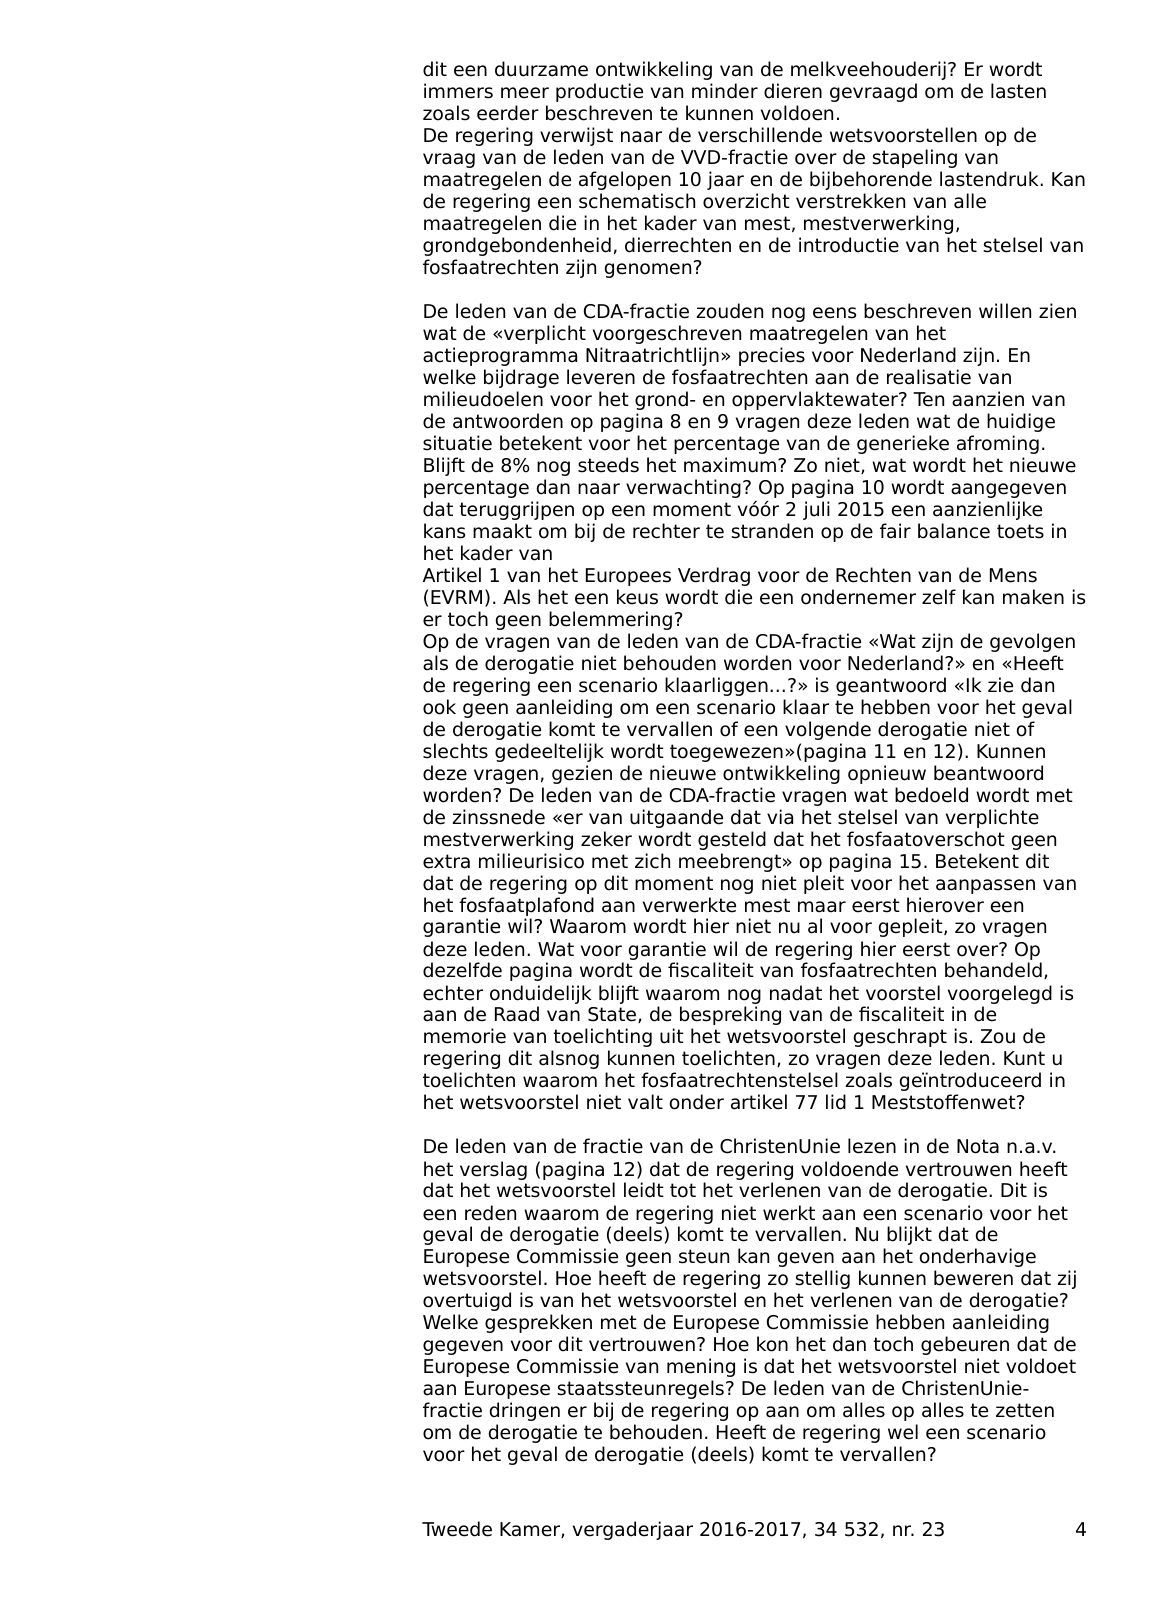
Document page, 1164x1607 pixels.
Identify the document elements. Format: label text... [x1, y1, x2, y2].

text De leden van de CDA-fractie zouden nog eens beschreven willen zien wat de «verplicht voorgeschreven maatregelen van het actieprogramma Nitraatrichtlijn» precies voor Nederland zijn. En welke bijdrage leveren de fosfaatrechten aan de realisatie van milieudoelen voor het grond- en oppervlaktewater? Ten aanzien van de antwoorden op pagina 8 en 9 vragen deze leden wat de huidige situatie betekent voor het percentage van de generieke afroming. Blijft de 8% nog steeds het maximum? Zo niet, wat wordt het nieuwe percentage dan naar verwachting? Op pagina 10 wordt aangegeven dat teruggrijpen op een moment vóór 2 juli 2015 een aanzienlijke kans maakt om bij de rechter te stranden op de fair balance toets in het kader van [422, 301, 1087, 565]
text dit een duurzame ontwikkeling van de melkveehouderij? Er wordt immers meer productie van minder dieren gevraagd om de lasten zoals eerder beschreven te kunnen voldoen. [422, 59, 1087, 125]
text De regering verwijst naar de verschillende wetsvoorstellen op de vraag van de leden van de VVD-fractie over de stapeling van maatregelen de afgelopen 10 jaar en de bijbehorende lastendruk. Kan de regering een schematisch overzicht verstrekken van alle maatregelen die in het kader van mest, mestverwerking, grondgebondenheid, dierrechten en de introductie van het stelsel van fosfaatrechten zijn genomen? [422, 125, 1087, 279]
text Artikel 1 van het Europees Verdrag voor de Rechten van de Mens (EVRM). Als het een keus wordt die een ondernemer zelf kan maken is er toch geen belemmering? [422, 565, 1087, 631]
text De leden van de fractie van de ChristenUnie lezen in de Nota n.a.v. het verslag (pagina 12) dat de regering voldoende vertrouwen heeft dat het wetsvoorstel leidt tot het verlenen van de derogatie. Dit is een reden waarom de regering niet werkt aan een scenario voor het geval de derogatie (deels) komt te vervallen. Nu blijkt dat de Europese Commissie geen steun kan geven aan het onderhavige wetsvoorstel. Hoe heeft de regering zo stellig kunnen beweren dat zij overtuigd is van het wetsvoorstel en het verlenen van de derogatie? Welke gesprekken met de Europese Commissie hebben aanleiding gegeven voor dit vertrouwen? Hoe kon het dan toch gebeuren dat de Europese Commissie van mening is dat het wetsvoorstel niet voldoet aan Europese staatssteunregels? De leden van de ChristenUnie-fractie dringen er bij de regering op aan om alles op alles te zetten om de derogatie te behouden. Heeft de regering wel een scenario voor het geval de derogatie (deels) komt te vervallen? [422, 1136, 1087, 1466]
text Op de vragen van de leden van de CDA-fractie «Wat zijn de gevolgen als de derogatie niet behouden worden voor Nederland?» en «Heeft de regering een scenario klaarliggen...?» is geantwoord «Ik zie dan ook geen aanleiding om een scenario klaar te hebben voor het geval de derogatie komt te vervallen of een volgende derogatie niet of slechts gedeeltelijk wordt toegewezen»(pagina 11 en 12). Kunnen deze vragen, gezien de nieuwe ontwikkeling opnieuw beantwoord worden? De leden van de CDA-fractie vragen wat bedoeld wordt met de zinssnede «er van uitgaande dat via het stelsel van verplichte mestverwerking zeker wordt gesteld dat het fosfaatoverschot geen extra milieurisico met zich meebrengt» op pagina 15. Betekent dit dat de regering op dit moment nog niet pleit voor het aanpassen van het fosfaatplafond aan verwerkte mest maar eerst hierover een garantie wil? Waarom wordt hier niet nu al voor gepleit, zo vragen deze leden. Wat voor garantie wil de regering hier eerst over? Op dezelfde pagina wordt de fiscaliteit van fosfaatrechten behandeld, echter onduidelijk blijft waarom nog nadat het voorstel voorgelegd is aan de Raad van State, de bespreking van de fiscaliteit in de memorie van toelichting uit het wetsvoorstel geschrapt is. Zou de regering dit alsnog kunnen toelichten, zo vragen deze leden. Kunt u toelichten waarom het fosfaatrechtenstelsel zoals geïntroduceerd in het wetsvoorstel niet valt onder artikel 77 lid 1 Meststoffenwet? [422, 631, 1087, 1114]
